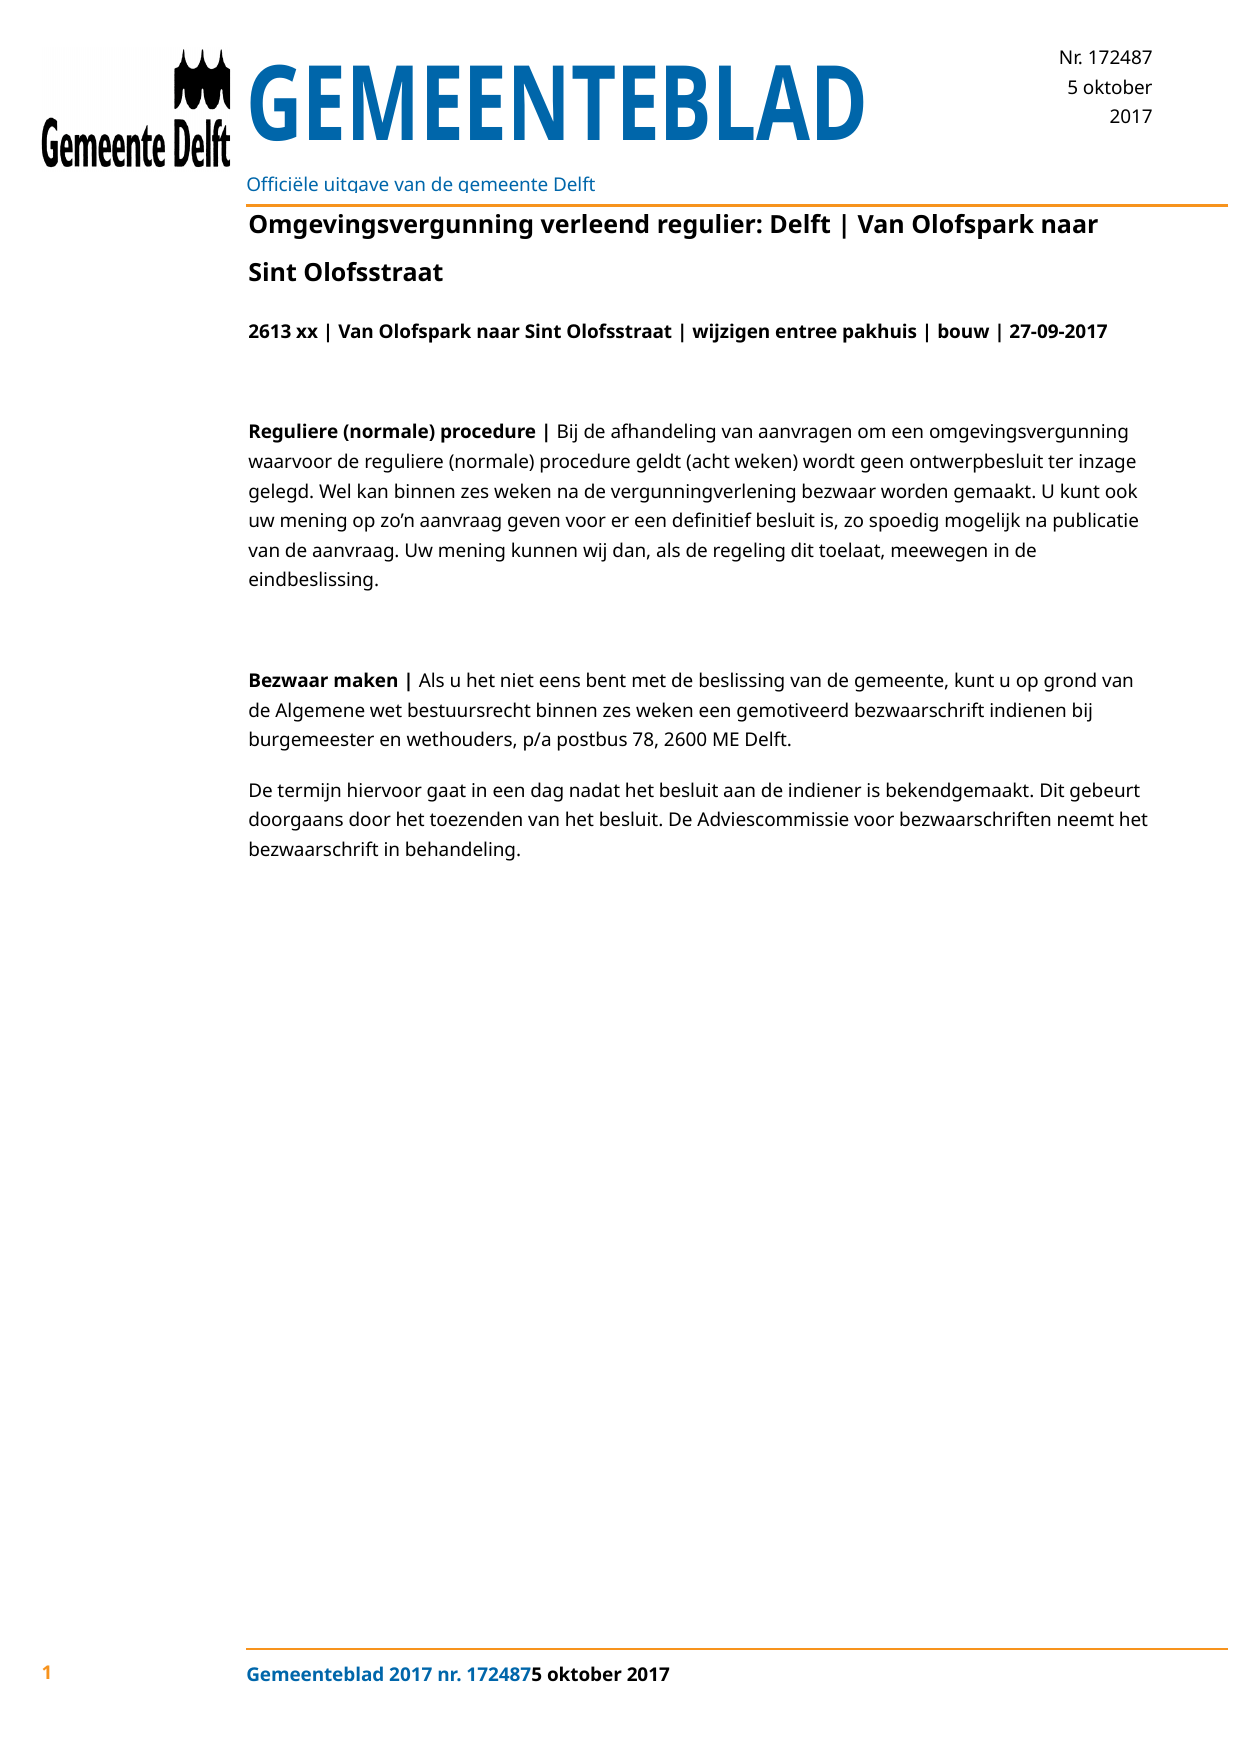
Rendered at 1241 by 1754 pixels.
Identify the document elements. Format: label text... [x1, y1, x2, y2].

text Bezwaar maken | Als u het niet eens bent met de beslissing van de gemeente, kunt u op grond van de Algemene wet bestuursrecht binnen zes weken een gemotiveerd bezwaarschrift indienen bij burgemeester en wethouders, p/a postbus 78, 2600 ME Delft. [248, 667, 1152, 752]
text Reguliere (normale) procedure | Bij de afhandeling van aanvragen om een omgevingsvergunning waarvoor de reguliere (normale) procedure geldt (acht weken) wordt geen ontwerpbesluit ter inzage gelegd. Wel kan binnen zes weken na de vergunningverlening bezwaar worden gemaakt. U kunt ook uw mening op zo’n aanvraag geven voor er een definitief besluit is, zo spoedig mogelijk na publicatie van de aanvraag. Uw mening kunnen wij dan, als de regeling dit toelaat, meewegen in de eindbeslissing. [248, 419, 1152, 592]
text 2613 xx | Van Olofspark naar Sint Olofsstraat | wijzigen entree pakhuis | bouw | 27-09-2017 [248, 318, 1152, 344]
text De termijn hiervoor gaat in een dag nadat het besluit aan de indiener is bekendgemaakt. Dit gebeurt doorgaans door het toezenden van het besluit. De Adviescommissie voor bezwaarschriften neemt het bezwaarschrift in behandeling. [248, 777, 1152, 862]
picture [41, 47, 231, 172]
text Omgevingsvergunning verleend regulier: Delft | Van Olofspark naar Sint Olofsstraat [248, 207, 1152, 288]
